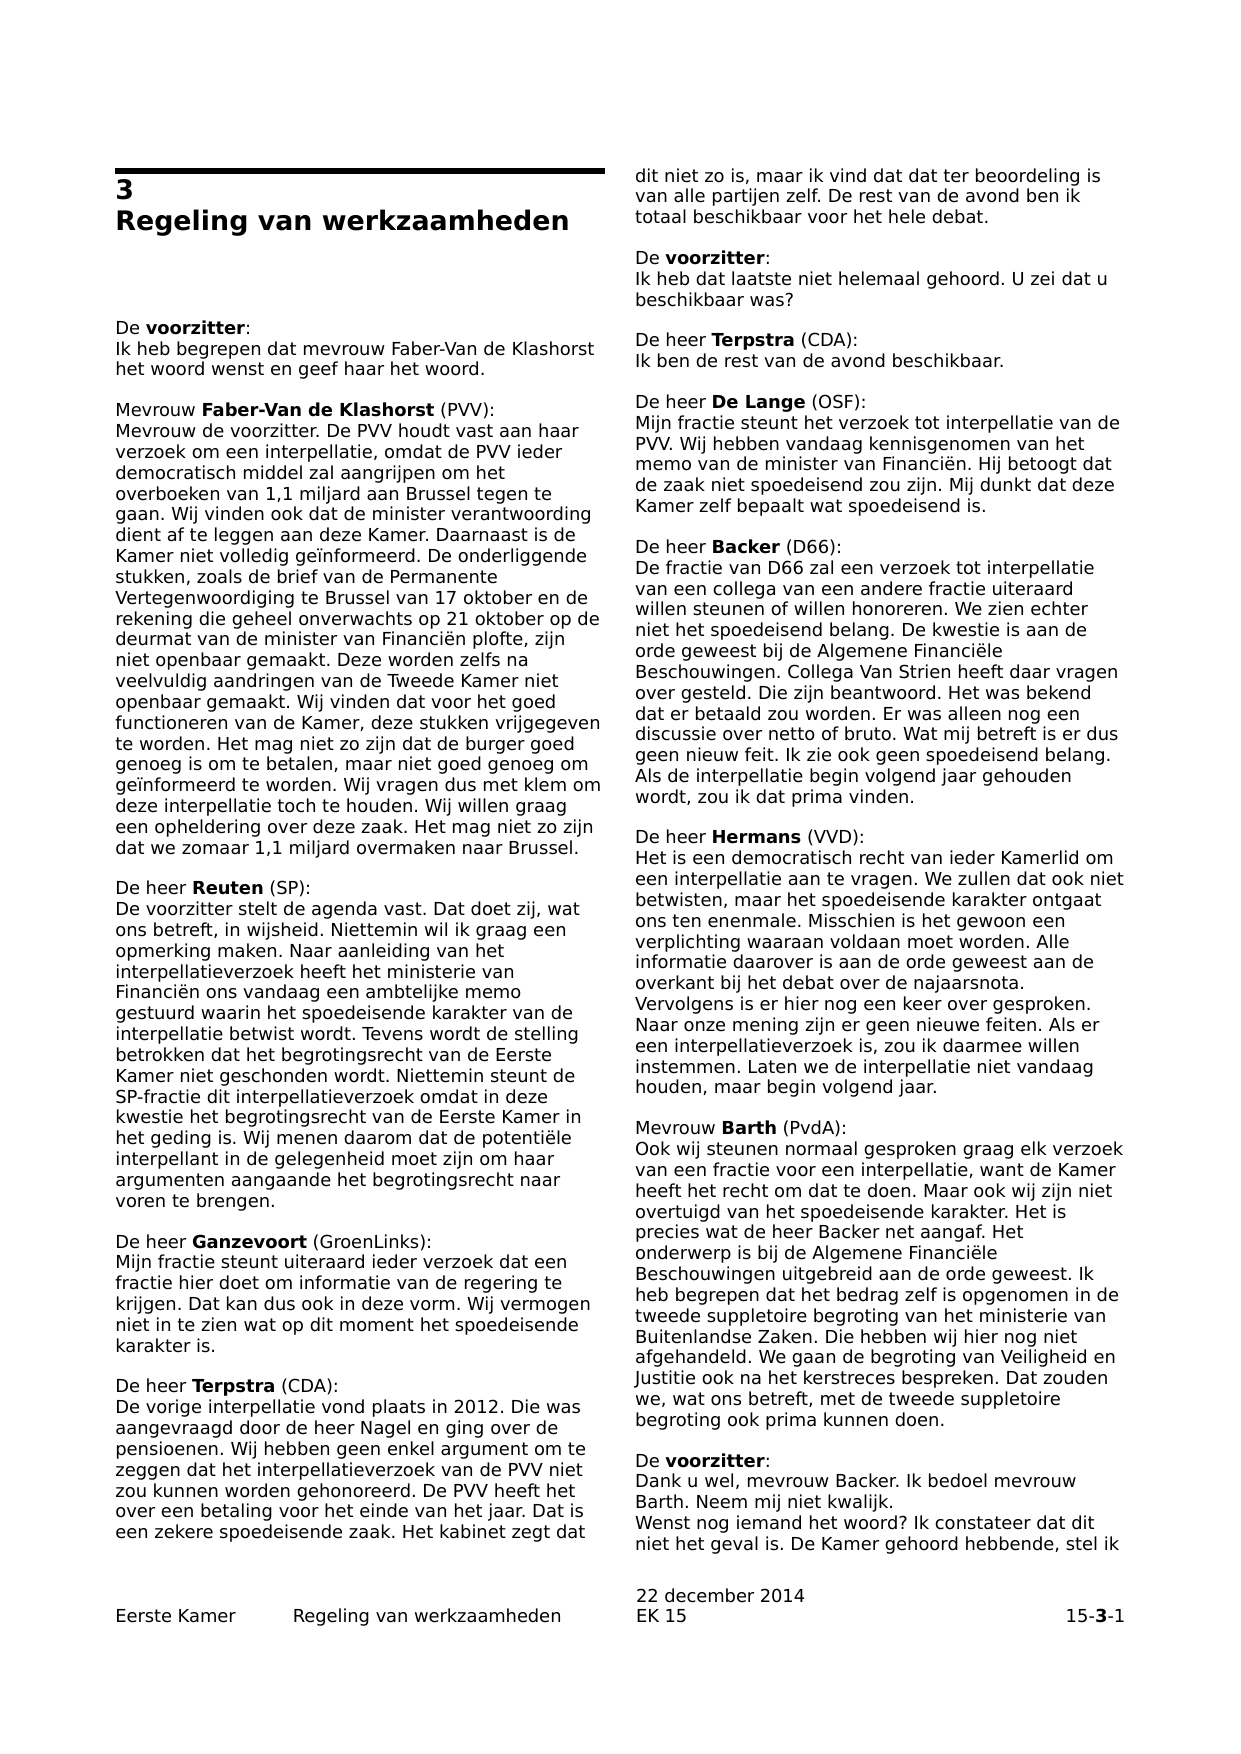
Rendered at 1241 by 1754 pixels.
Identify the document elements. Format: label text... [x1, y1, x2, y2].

text De heer Ganzevoort (GroenLinks): [115, 1231, 605, 1252]
text De fractie van D66 zal een verzoek tot interpellatie van een collega van een andere fractie uiteraard willen steunen of willen honoreren. We zien echter niet het spoedeisend belang. De kwestie is aan de orde geweest bij de Algemene Financiële Beschouwingen. Collega Van Strien heeft daar vragen over gesteld. Die zijn beantwoord. Het was bekend dat er betaald zou worden. Er was alleen nog een discussie over netto of bruto. Wat mij betreft is er dus geen nieuw feit. Ik zie ook geen spoedeisend belang. Als de interpellatie begin volgend jaar gehouden wordt, zou ik dat prima vinden. [635, 557, 1125, 807]
text Mijn fractie steunt het verzoek tot interpellatie van de PVV. Wij hebben vandaag kennisgenomen van het memo van de minister van Financiën. Hij betoogt dat de zaak niet spoedeisend zou zijn. Mij dunkt dat deze Kamer zelf bepaalt wat spoedeisend is. [635, 412, 1125, 517]
text De heer Backer (D66): [635, 537, 1125, 557]
text De heer Terpstra (CDA): [635, 330, 1125, 351]
text De heer Hermans (VVD): [635, 827, 1125, 848]
text De voorzitter stelt de agenda vast. Dat doet zij, wat ons betreft, in wijsheid. Niettemin wil ik graag een opmerking maken. Naar aanleiding van het interpellatieverzoek heeft het ministerie van Financiën ons vandaag een ambtelijke memo gestuurd waarin het spoedeisende karakter van de interpellatie betwist wordt. Tevens wordt de stelling betrokken dat het begrotingsrecht van de Eerste Kamer niet geschonden wordt. Niettemin steunt de SP-fractie dit interpellatieverzoek omdat in deze kwestie het begrotingsrecht van de Eerste Kamer in het geding is. Wij menen daarom dat de potentiële interpellant in de gelegenheid moet zijn om haar argumenten aangaande het begrotingsrecht naar voren te brengen. [115, 899, 605, 1211]
text Mevrouw Faber-Van de Klashorst (PVV): [115, 400, 605, 421]
text Mevrouw de voorzitter. De PVV houdt vast aan haar verzoek om een interpellatie, omdat de PVV ieder democratisch middel zal aangrijpen om het overboeken van 1,1 miljard aan Brussel tegen te gaan. Wij vinden ook dat de minister verantwoording dient af te leggen aan deze Kamer. Daarnaast is de Kamer niet volledig geïnformeerd. De onderliggende stukken, zoals de brief van de Permanente Vertegenwoordiging te Brussel van 17 oktober en de rekening die geheel onverwachts op 21 oktober op de deurmat van de minister van Financiën plofte, zijn niet openbaar gemaakt. Deze worden zelfs na veelvuldig aandringen van de Tweede Kamer niet openbaar gemaakt. Wij vinden dat voor het goed functioneren van de Kamer, deze stukken vrijgegeven te worden. Het mag niet zo zijn dat de burger goed genoeg is om te betalen, maar niet goed genoeg om geïnformeerd te worden. Wij vragen dus met klem om deze interpellatie toch te houden. Wij willen graag een opheldering over deze zaak. Het mag niet zo zijn dat we zomaar 1,1 miljard overmaken naar Brussel. [115, 421, 605, 858]
text De voorzitter: [115, 318, 605, 338]
text Mijn fractie steunt uiteraard ieder verzoek dat een fractie hier doet om informatie van de regering te krijgen. Dat kan dus ook in deze vorm. Wij vermogen niet in te zien wat op dit moment het spoedeisende karakter is. [115, 1252, 605, 1356]
text dit niet zo is, maar ik vind dat dat ter beoordeling is van alle partijen zelf. De rest van de avond ben ik totaal beschikbaar voor het hele debat. [635, 165, 1125, 228]
text Het is een democratisch recht van ieder Kamerlid om een interpellatie aan te vragen. We zullen dat ook niet betwisten, maar het spoedeisende karakter ontgaat ons ten enenmale. Misschien is het gewoon een verplichting waaraan voldaan moet worden. Alle informatie daarover is aan de orde geweest aan de overkant bij het debat over de najaarsnota. Vervolgens is er hier nog een keer over gesproken. Naar onze mening zijn er geen nieuwe feiten. Als er een interpellatieverzoek is, zou ik daarmee willen instemmen. Laten we de interpellatie niet vandaag houden, maar begin volgend jaar. [635, 848, 1125, 1098]
text Dank u wel, mevrouw Backer. Ik bedoel mevrouw Barth. Neem mij niet kwalijk. [635, 1471, 1125, 1513]
text De vorige interpellatie vond plaats in 2012. Die was aangevraagd door de heer Nagel en ging over de pensioenen. Wij hebben geen enkel argument om te zeggen dat het interpellatieverzoek van de PVV niet zou kunnen worden gehonoreerd. De PVV heeft het over een betaling voor het einde van het jaar. Dat is een zekere spoedeisende zaak. Het kabinet zegt dat [115, 1397, 605, 1543]
text Wenst nog iemand het woord? Ik constateer dat dit niet het geval is. De Kamer gehoord hebbende, stel ik [635, 1513, 1125, 1554]
title 3 Regeling van werkzaamheden [115, 174, 605, 237]
text Mevrouw Barth (PvdA): [635, 1118, 1125, 1139]
text De voorzitter: [635, 248, 1125, 268]
text Ik ben de rest van de avond beschikbaar. [635, 351, 1125, 372]
text De heer Terpstra (CDA): [115, 1376, 605, 1397]
text De heer De Lange (OSF): [635, 392, 1125, 412]
text Ik heb dat laatste niet helemaal gehoord. U zei dat u beschikbaar was? [635, 268, 1125, 310]
text De voorzitter: [635, 1451, 1125, 1471]
text Ook wij steunen normaal gesproken graag elk verzoek van een fractie voor een interpellatie, want de Kamer heeft het recht om dat te doen. Maar ook wij zijn niet overtuigd van het spoedeisende karakter. Het is precies wat de heer Backer net aangaf. Het onderwerp is bij de Algemene Financiële Beschouwingen uitgebreid aan de orde geweest. Ik heb begrepen dat het bedrag zelf is opgenomen in de tweede suppletoire begroting van het ministerie van Buitenlandse Zaken. Die hebben wij hier nog niet afgehandeld. We gaan de begroting van Veiligheid en Justitie ook na het kerstreces bespreken. Dat zouden we, wat ons betreft, met de tweede suppletoire begroting ook prima kunnen doen. [635, 1139, 1125, 1431]
text Ik heb begrepen dat mevrouw Faber-Van de Klashorst het woord wenst en geef haar het woord. [115, 338, 605, 380]
text De heer Reuten (SP): [115, 878, 605, 899]
